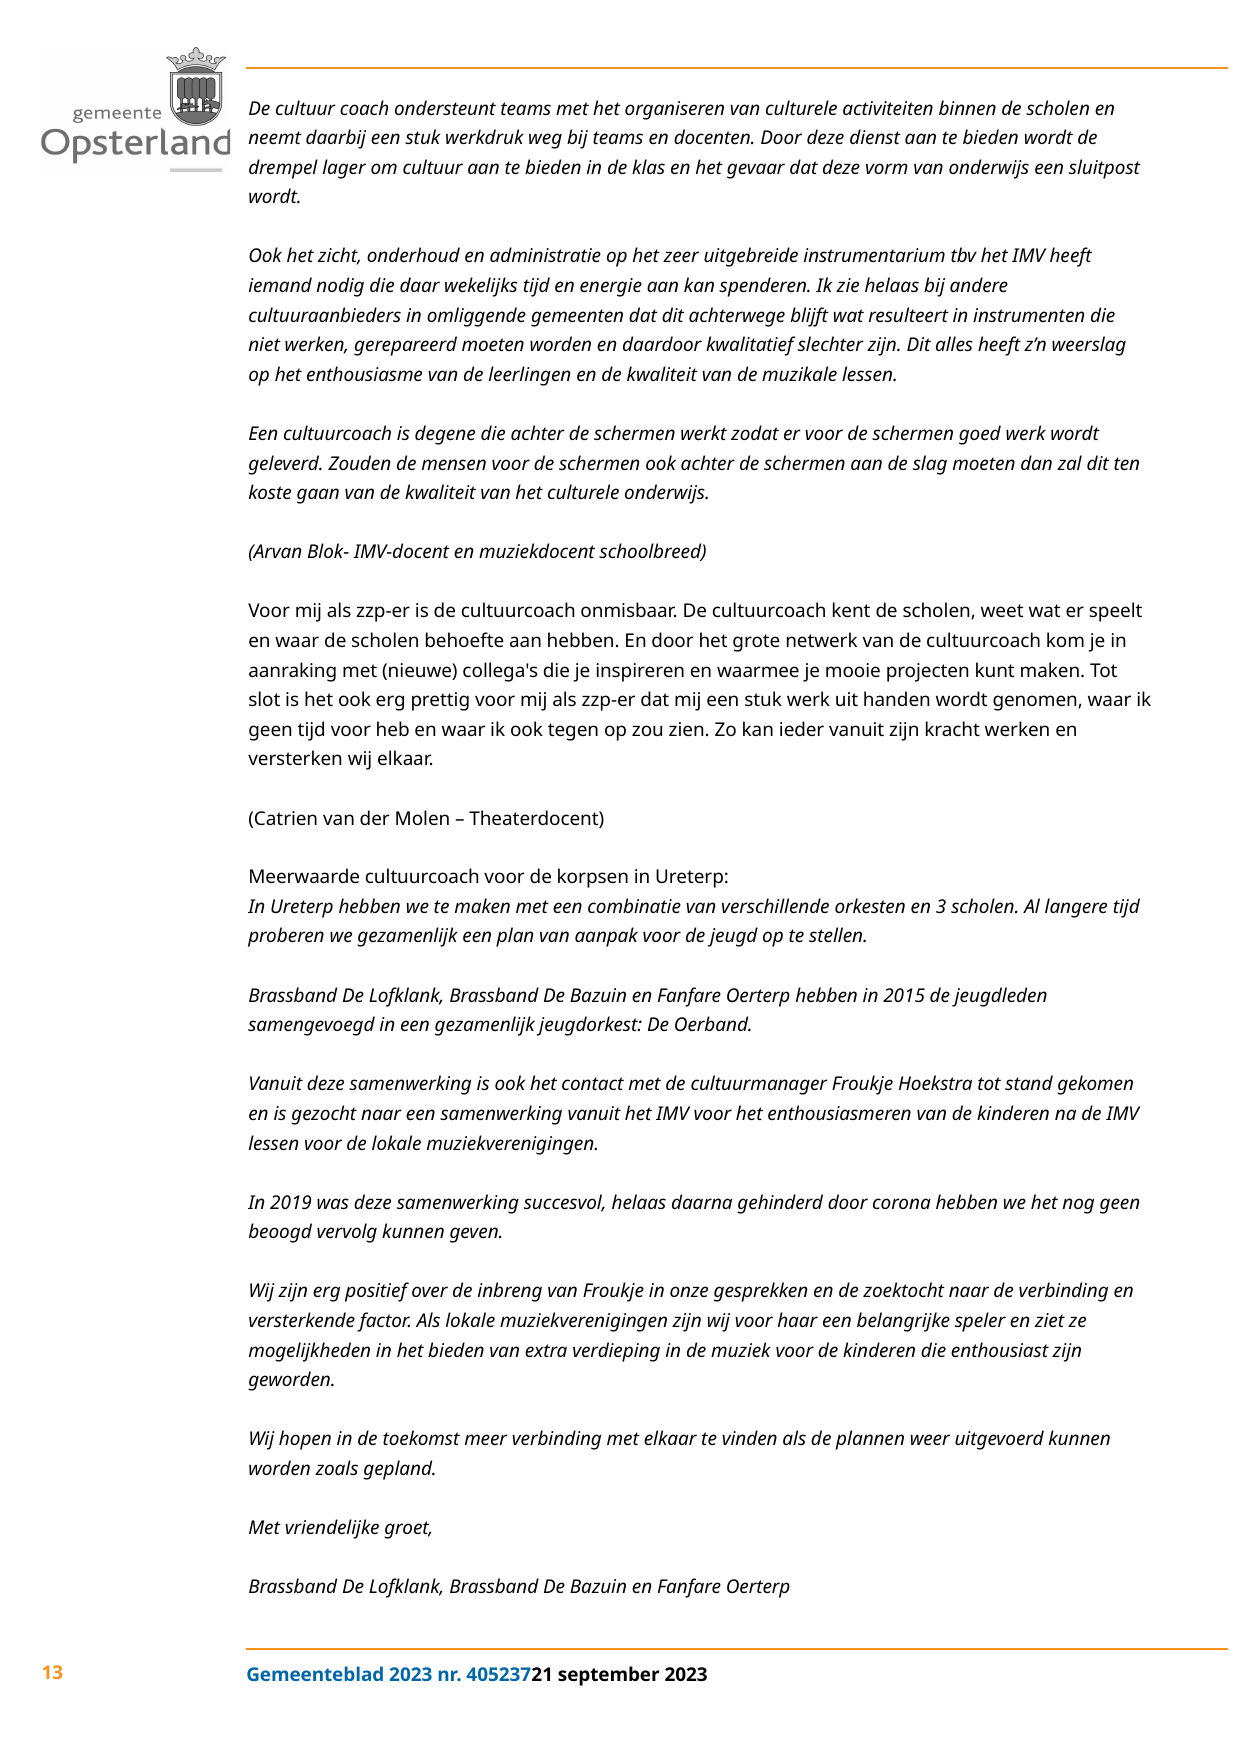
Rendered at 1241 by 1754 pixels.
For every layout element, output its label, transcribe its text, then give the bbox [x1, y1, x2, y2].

table_header In Ureterp hebben we te maken met een combinatie van verschillende orkesten en 3 scholen. Al langere tijd proberen we gezamenlijk een plan van aanpak voor de jeugd op te stellen. Brassband De Lofklank, Brassband De Bazuin en Fanfare Oerterp hebben in 2015 de jeugdleden samengevoegd in een gezamenlijk jeugdorkest: De Oerband. Vanuit deze samenwerking is ook het contact met de cultuurmanager Froukje Hoekstra tot stand gekomen en is gezocht naar een samenwerking vanuit het IMV voor het enthousiasmeren van de kinderen na de IMV lessen voor de lokale muziekverenigingen. In 2019 was deze samenwerking succesvol, helaas daarna gehinderd door corona hebben we het nog geen beoogd vervolg kunnen geven. Wij zijn erg positief over de inbreng van Froukje in onze gesprekken en de zoektocht naar de verbinding en versterkende factor. Als lokale muziekverenigingen zijn wij voor haar een belangrijke speler en ziet ze mogelijkheden in het bieden van extra verdieping in de muziek voor de kinderen die enthousiast zijn geworden. Wij hopen in de toekomst meer verbinding met elkaar te vinden als de plannen weer uitgevoerd kunnen worden zoals gepland. Met vriendelijke groet, Brassband De Lofklank, Brassband De Bazuin en Fanfare Oerterp [248, 893, 1152, 1599]
text Meerwaarde cultuurcoach voor de korpsen in Ureterp: [248, 863, 1152, 889]
picture [41, 47, 231, 172]
table_header De cultuur coach ondersteunt teams met het organiseren van culturele activiteiten binnen de scholen en neemt daarbij een stuk werkdruk weg bij teams en docenten. Door deze dienst aan te bieden wordt de drempel lager om cultuur aan te bieden in de klas en het gevaar dat deze vorm van onderwijs een sluitpost wordt. Ook het zicht, onderhoud en administratie op het zeer uitgebreide instrumentarium tbv het IMV heeft iemand nodig die daar wekelijks tijd en energie aan kan spenderen. Ik zie helaas bij andere cultuuraanbieders in omliggende gemeenten dat dit achterwege blijft wat resulteert in instrumenten die niet werken, gerepareerd moeten worden en daardoor kwalitatief slechter zijn. Dit alles heeft z’n weerslag op het enthousiasme van de leerlingen en de kwaliteit van de muzikale lessen. Een cultuurcoach is degene die achter de schermen werkt zodat er voor de schermen goed werk wordt geleverd. Zouden de mensen voor de schermen ook achter de schermen aan de slag moeten dan zal dit ten koste gaan van de kwaliteit van het culturele onderwijs. (Arvan Blok- IMV-docent en muziekdocent schoolbreed) Voor mij als zzp-er is de cultuurcoach onmisbaar. De cultuurcoach kent de scholen, weet wat er speelt en waar de scholen behoefte aan hebben. En door het grote netwerk van de cultuurcoach kom je in aanraking met (nieuwe) collega's die je inspireren en waarmee je mooie projecten kunt maken. Tot slot is het ook erg prettig voor mij als zzp-er dat mij een stuk werk uit handen wordt genomen, waar ik geen tijd voor heb en waar ik ook tegen op zou zien. Zo kan ieder vanuit zijn kracht werken en versterken wij elkaar. (Catrien van der Molen – Theaterdocent) [248, 95, 1152, 831]
